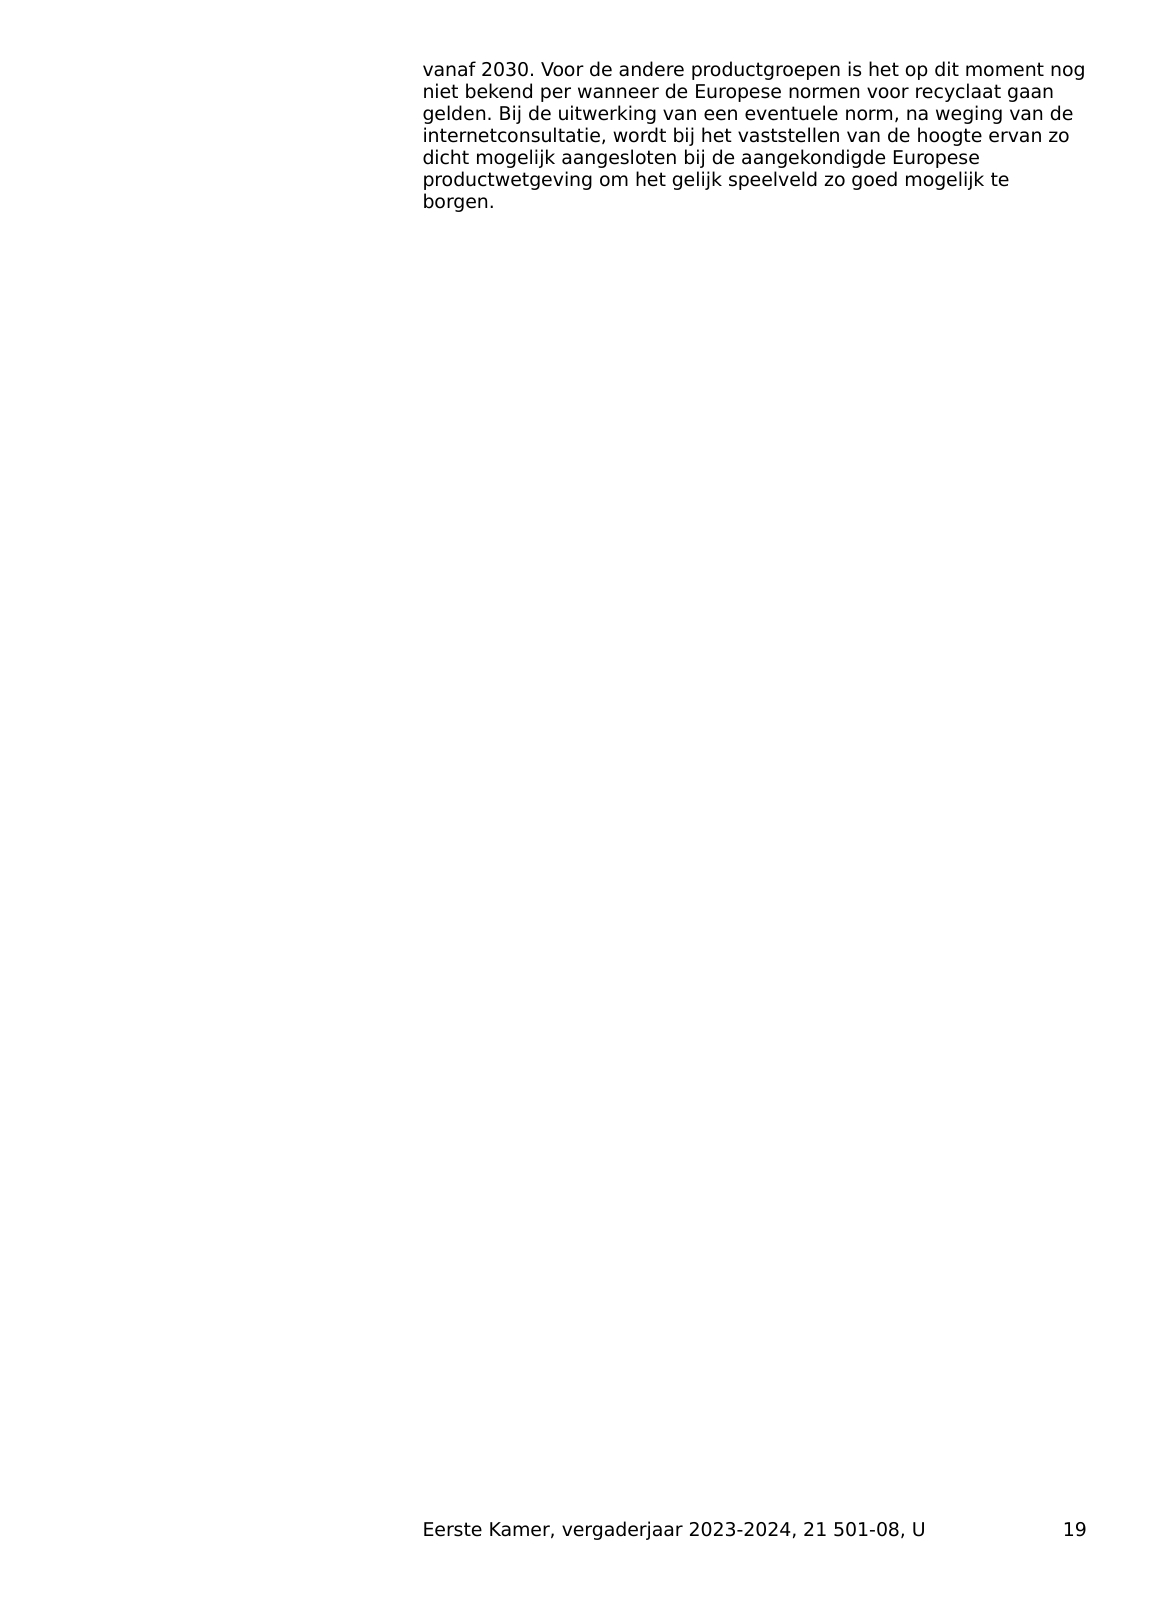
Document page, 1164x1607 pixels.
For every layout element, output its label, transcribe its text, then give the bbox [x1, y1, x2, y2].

text vanaf 2030. Voor de andere productgroepen is het op dit moment nog niet bekend per wanneer de Europese normen voor recyclaat gaan gelden. Bij de uitwerking van een eventuele norm, na weging van de internetconsultatie, wordt bij het vaststellen van de hoogte ervan zo dicht mogelijk aangesloten bij de aangekondigde Europese productwetgeving om het gelijk speelveld zo goed mogelijk te borgen. [422, 59, 1087, 213]
